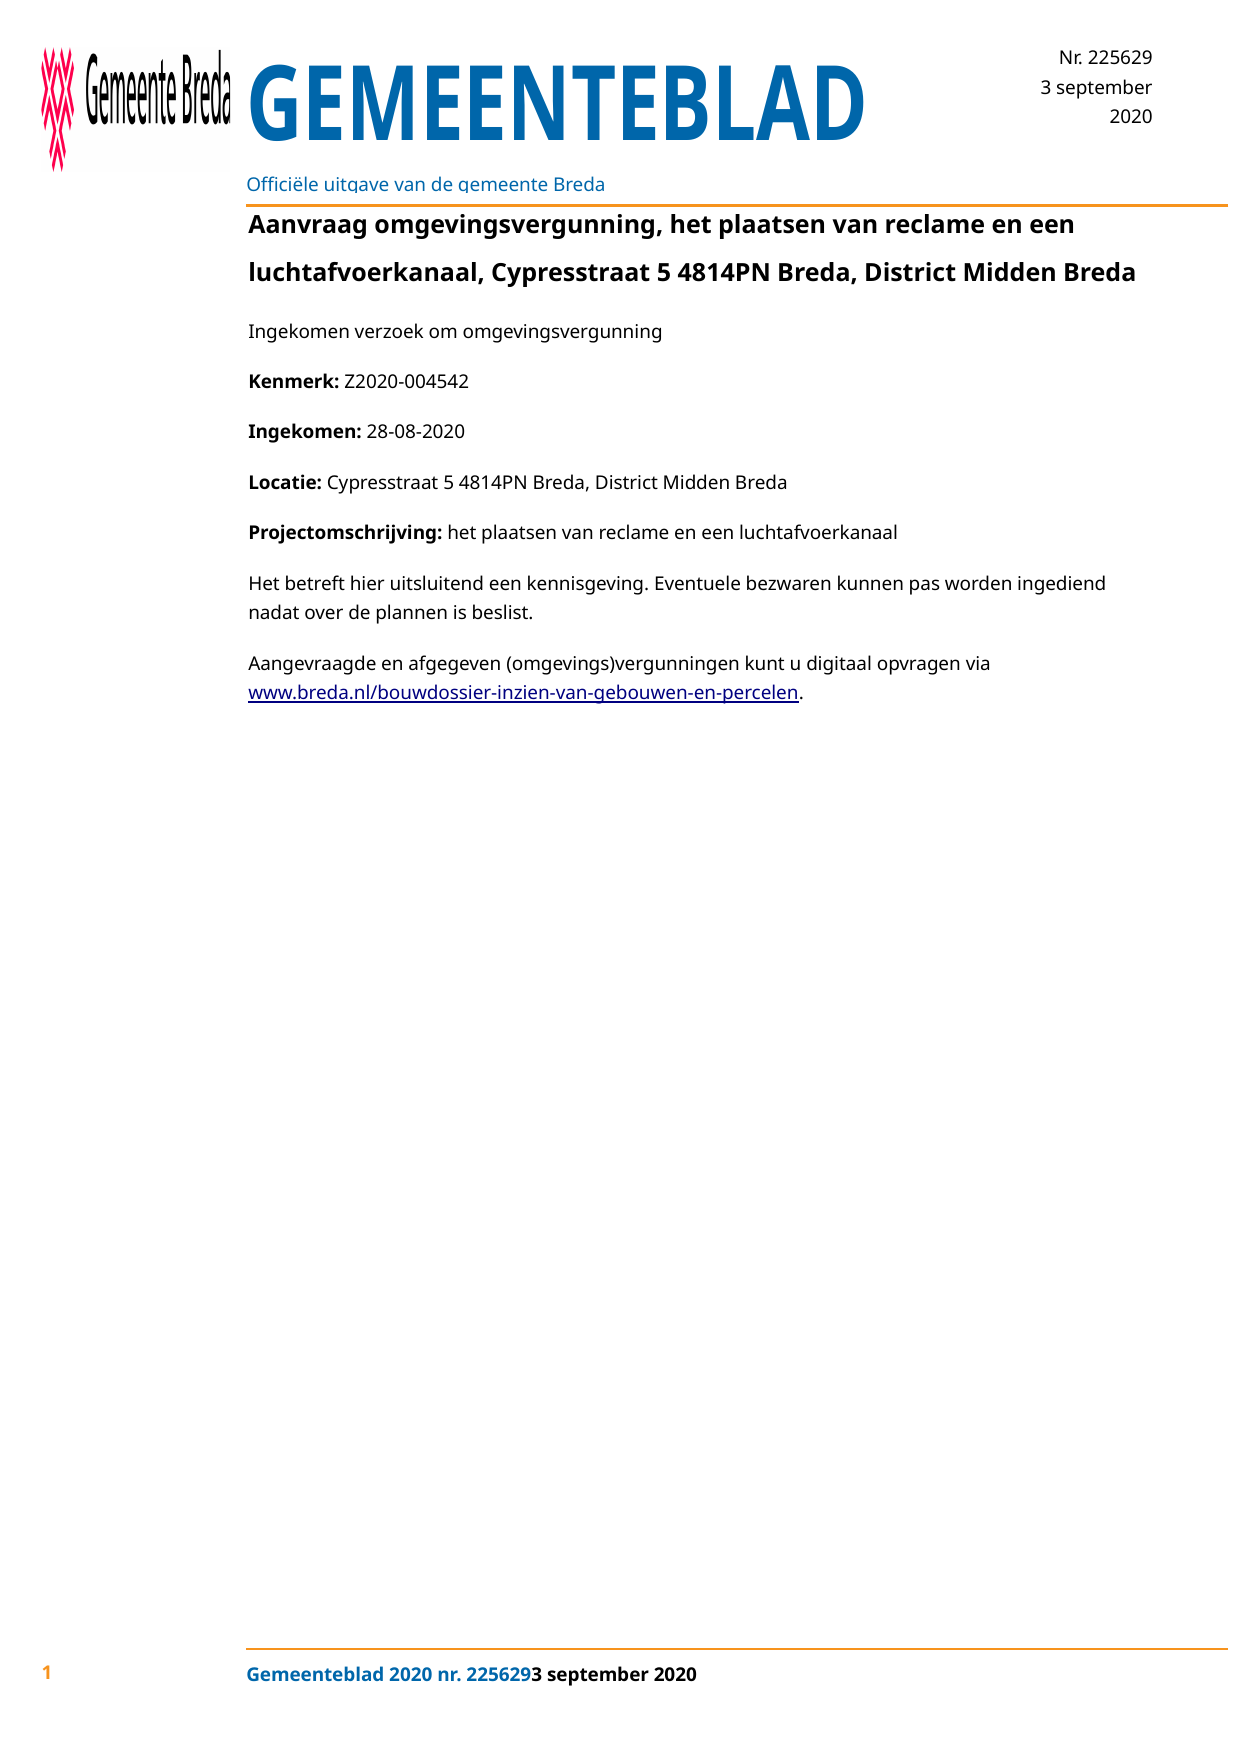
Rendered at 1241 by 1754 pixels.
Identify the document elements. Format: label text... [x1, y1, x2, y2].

text Projectomschrijving: het plaatsen van reclame en een luchtafvoerkanaal [248, 519, 1152, 545]
text Aanvraag omgevingsvergunning, het plaatsen van reclame en een luchtafvoerkanaal, Cypresstraat 5 4814PN Breda, District Midden Breda [248, 207, 1152, 288]
text Aangevraagde en afgegeven (omgevings)vergunningen kunt u digitaal opvragen via www.breda.nl/bouwdossier-inzien-van-gebouwen-en-percelen. [248, 650, 1152, 705]
text Ingekomen: 28-08-2020 [248, 419, 1152, 444]
text Het betreft hier uitsluitend een kennisgeving. Eventuele bezwaren kunnen pas worden ingediend nadat over de plannen is beslist. [248, 570, 1152, 625]
text Locatie: Cypresstraat 5 4814PN Breda, District Midden Breda [248, 469, 1152, 495]
picture [41, 47, 231, 172]
text Kenmerk: Z2020-004542 [248, 368, 1152, 394]
text Ingekomen verzoek om omgevingsvergunning [248, 318, 1152, 344]
